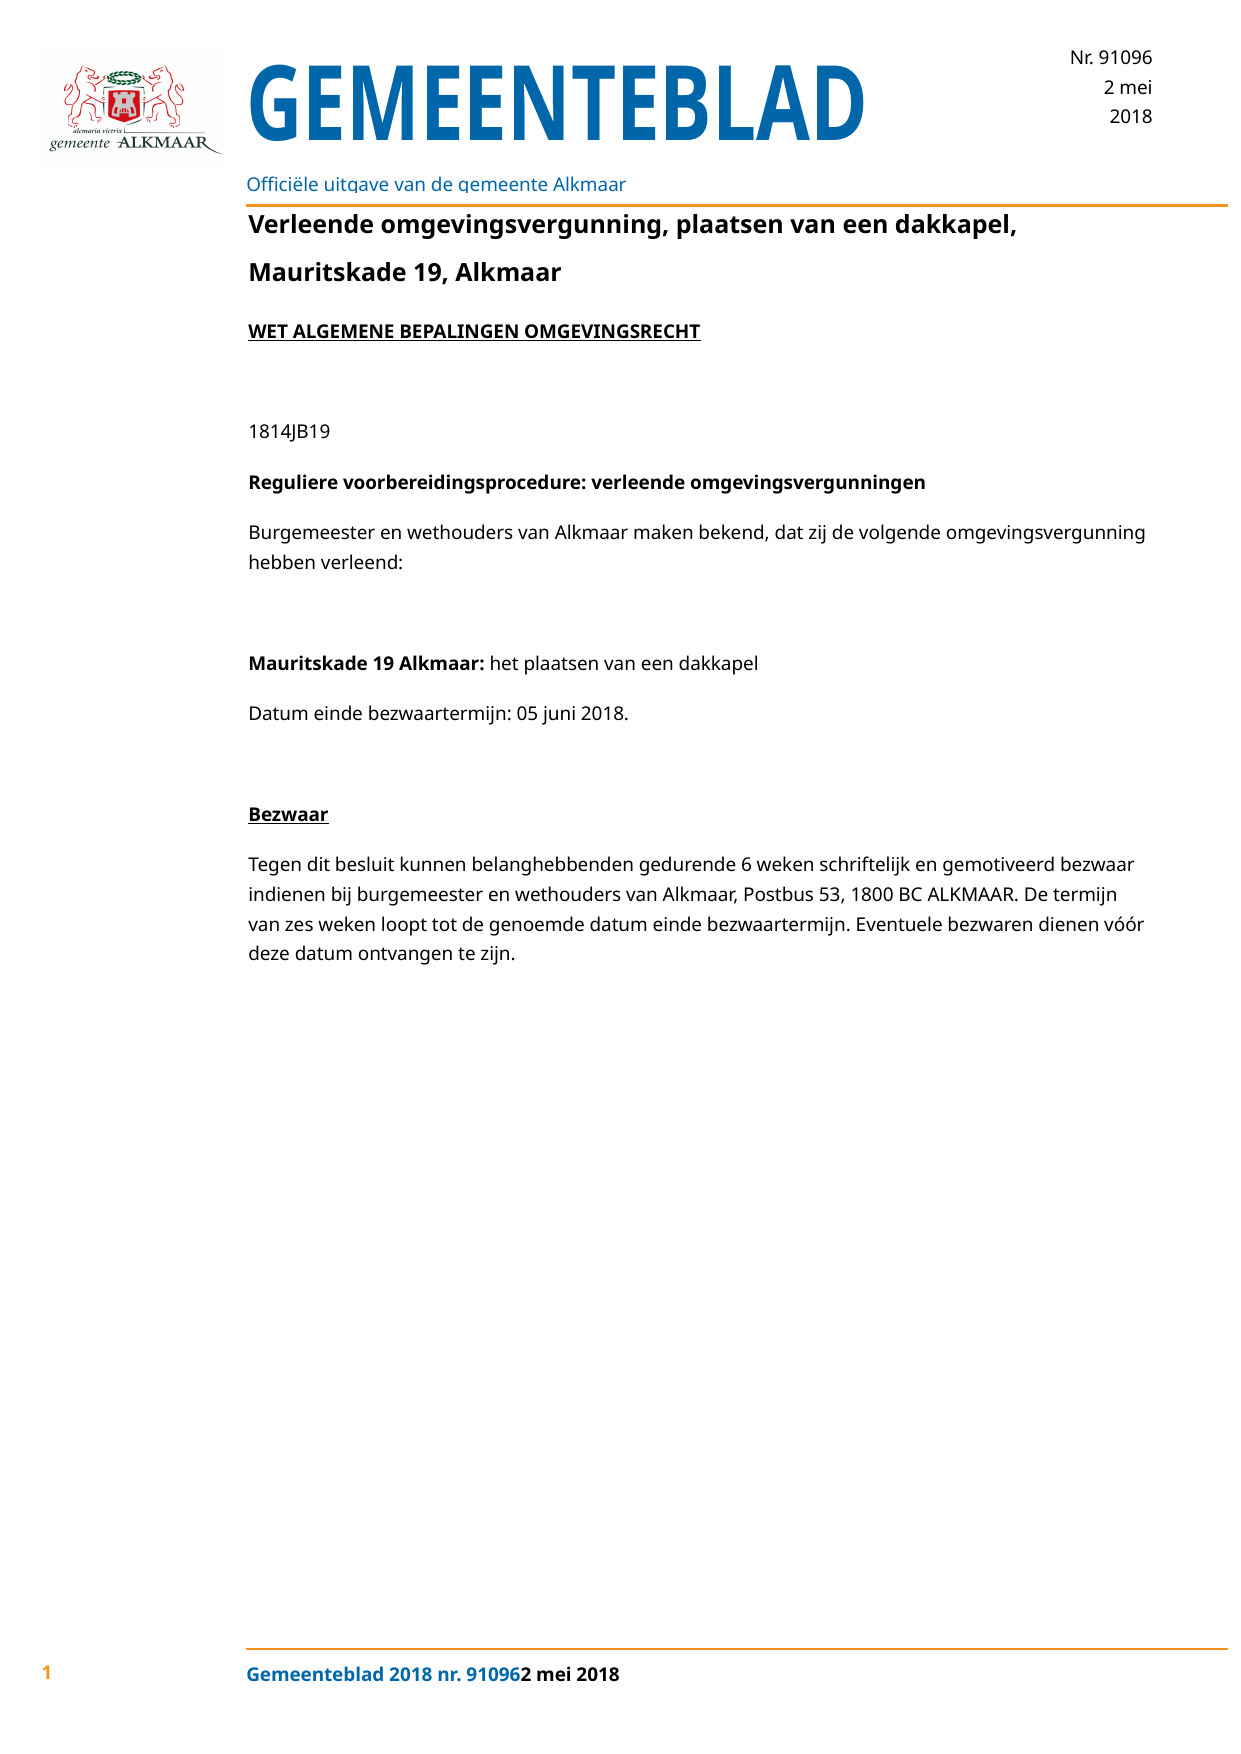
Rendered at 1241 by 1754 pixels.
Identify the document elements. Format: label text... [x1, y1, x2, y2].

text Tegen dit besluit kunnen belanghebbenden gedurende 6 weken schriftelijk en gemotiveerd bezwaar indienen bij burgemeester en wethouders van Alkmaar, Postbus 53, 1800 BC ALKMAAR. De termijn van zes weken loopt tot de genoemde datum einde bezwaartermijn. Eventuele bezwaren dienen vóór deze datum ontvangen te zijn. [248, 852, 1152, 966]
text Burgemeester en wethouders van Alkmaar maken bekend, dat zij de volgende omgevingsvergunning hebben verleend: [248, 519, 1152, 575]
text Verleende omgevingsvergunning, plaatsen van een dakkapel, Mauritskade 19, Alkmaar [248, 207, 1152, 288]
picture [41, 47, 231, 172]
text Reguliere voorbereidingsprocedure: verleende omgevingsvergunningen [248, 469, 1152, 495]
text Datum einde bezwaartermijn: 05 juni 2018. [248, 700, 1152, 726]
text Mauritskade 19 Alkmaar: het plaatsen van een dakkapel [248, 650, 1152, 676]
text 1814JB19 [248, 419, 1152, 444]
text Bezwaar [248, 801, 1152, 827]
text WET ALGEMENE BEPALINGEN OMGEVINGSRECHT [248, 318, 1152, 344]
